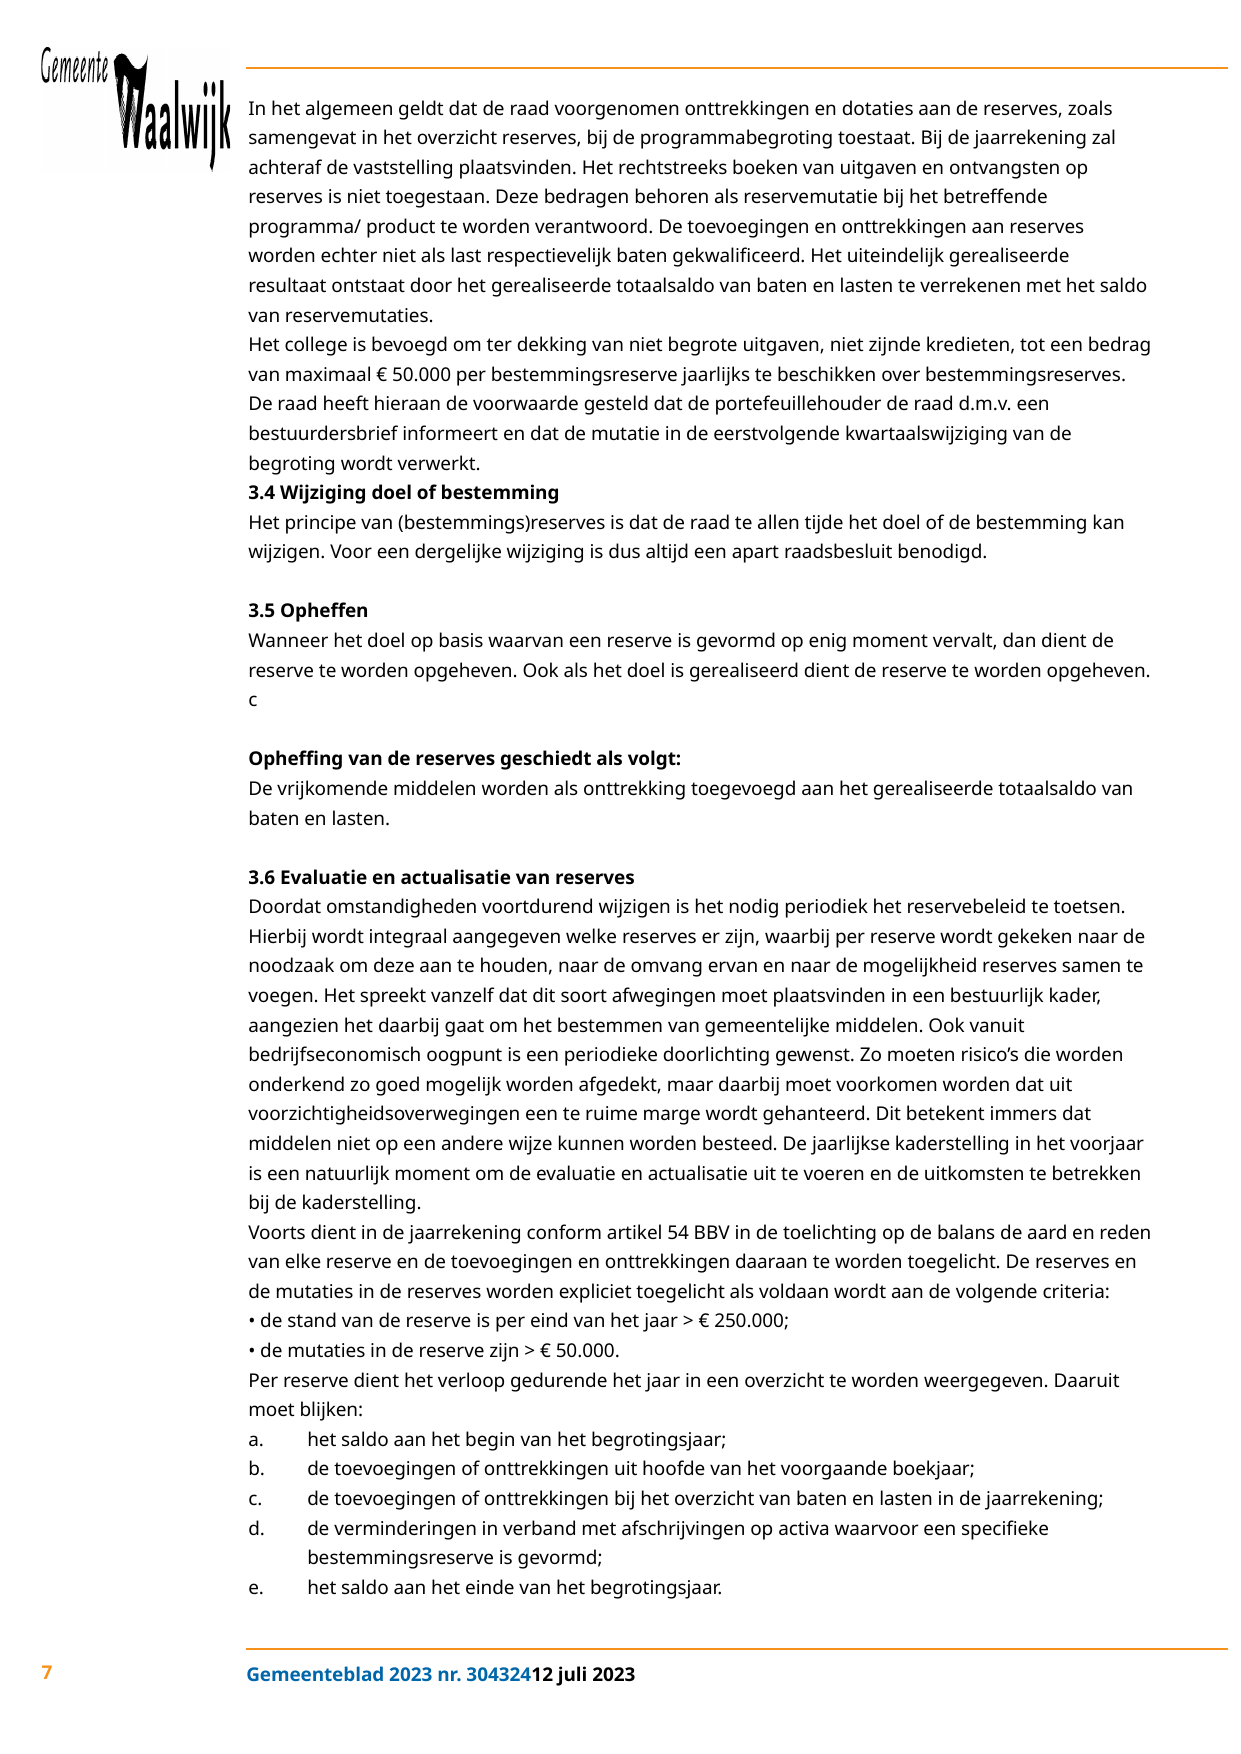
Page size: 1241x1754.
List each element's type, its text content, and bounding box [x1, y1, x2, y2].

text 3.5 Opheffen [248, 598, 1152, 623]
text De vrijkomende middelen worden als onttrekking toegevoegd aan het gerealiseerde totaalsaldo van baten en lasten. [248, 775, 1152, 831]
text 3.4 Wijziging doel of bestemming [248, 479, 1152, 505]
text • de stand van de reserve is per eind van het jaar > € 250.000; [248, 1308, 1152, 1333]
text Voorts dient in de jaarrekening conform artikel 54 BBV in de toelichting op de balans de aard en reden van elke reserve en de toevoegingen en onttrekkingen daaraan te worden toegelicht. De reserves en de mutaties in de reserves worden expliciet toegelicht als voldaan wordt aan de volgende criteria: [248, 1219, 1152, 1304]
picture [41, 47, 231, 172]
text Per reserve dient het verloop gedurende het jaar in een overzicht te worden weergegeven. Daaruit moet blijken: [248, 1367, 1152, 1422]
list de toevoegingen of onttrekkingen uit hoofde van het voorgaande boekjaar; [248, 1456, 1152, 1481]
text In het algemeen geldt dat de raad voorgenomen onttrekkingen en dotaties aan de reserves, zoals samengevat in het overzicht reserves, bij de programmabegroting toestaat. Bij de jaarrekening zal achteraf de vaststelling plaatsvinden. Het rechtstreeks boeken van uitgaven en ontvangsten op reserves is niet toegestaan. Deze bedragen behoren als reservemutatie bij het betreffende programma/ product te worden verantwoord. De toevoegingen en onttrekkingen aan reserves worden echter niet als last respectievelijk baten gekwalificeerd. Het uiteindelijk gerealiseerde resultaat ontstaat door het gerealiseerde totaalsaldo van baten en lasten te verrekenen met het saldo van reservemutaties. [248, 95, 1152, 328]
list het saldo aan het einde van het begrotingsjaar. [248, 1574, 1152, 1600]
list het saldo aan het begin van het begrotingsjaar; [248, 1426, 1152, 1452]
text Het college is bevoegd om ter dekking van niet begrote uitgaven, niet zijnde kredieten, tot een bedrag van maximaal € 50.000 per bestemmingsreserve jaarlijks te beschikken over bestemmingsreserves. De raad heeft hieraan de voorwaarde gesteld dat de portefeuillehouder de raad d.m.v. een bestuurdersbrief informeert en dat de mutatie in de eerstvolgende kwartaalswijziging van de begroting wordt verwerkt. [248, 331, 1152, 476]
text Opheffing van de reserves geschiedt als volgt: [248, 746, 1152, 771]
text Doordat omstandigheden voortdurend wijzigen is het nodig periodiek het reservebeleid te toetsen. Hierbij wordt integraal aangegeven welke reserves er zijn, waarbij per reserve wordt gekeken naar de noodzaak om deze aan te houden, naar de omvang ervan en naar de mogelijkheid reserves samen te voegen. Het spreekt vanzelf dat dit soort afwegingen moet plaatsvinden in een bestuurlijk kader, aangezien het daarbij gaat om het bestemmen van gemeentelijke middelen. Ook vanuit bedrijfseconomisch oogpunt is een periodieke doorlichting gewenst. Zo moeten risico’s die worden onderkend zo goed mogelijk worden afgedekt, maar daarbij moet voorkomen worden dat uit voorzichtigheidsoverwegingen een te ruime marge wordt gehanteerd. Dit betekent immers dat middelen niet op een andere wijze kunnen worden besteed. De jaarlijkse kaderstelling in het voorjaar is een natuurlijk moment om de evaluatie en actualisatie uit te voeren en de uitkomsten te betrekken bij de kaderstelling. [248, 893, 1152, 1215]
text • de mutaties in de reserve zijn > € 50.000. [248, 1337, 1152, 1363]
text Wanneer het doel op basis waarvan een reserve is gevormd op enig moment vervalt, dan dient de reserve te worden opgeheven. Ook als het doel is gerealiseerd dient de reserve te worden opgeheven. c [248, 627, 1152, 712]
list de toevoegingen of onttrekkingen bij het overzicht van baten en lasten in de jaarrekening; [248, 1485, 1152, 1511]
text Het principe van (bestemmings)reserves is dat de raad te allen tijde het doel of de bestemming kan wijzigen. Voor een dergelijke wijziging is dus altijd een apart raadsbesluit benodigd. [248, 509, 1152, 564]
text 3.6 Evaluatie en actualisatie van reserves [248, 864, 1152, 890]
list de verminderingen in verband met afschrijvingen op activa waarvoor een specifieke bestemmingsreserve is gevormd; [248, 1515, 1152, 1570]
